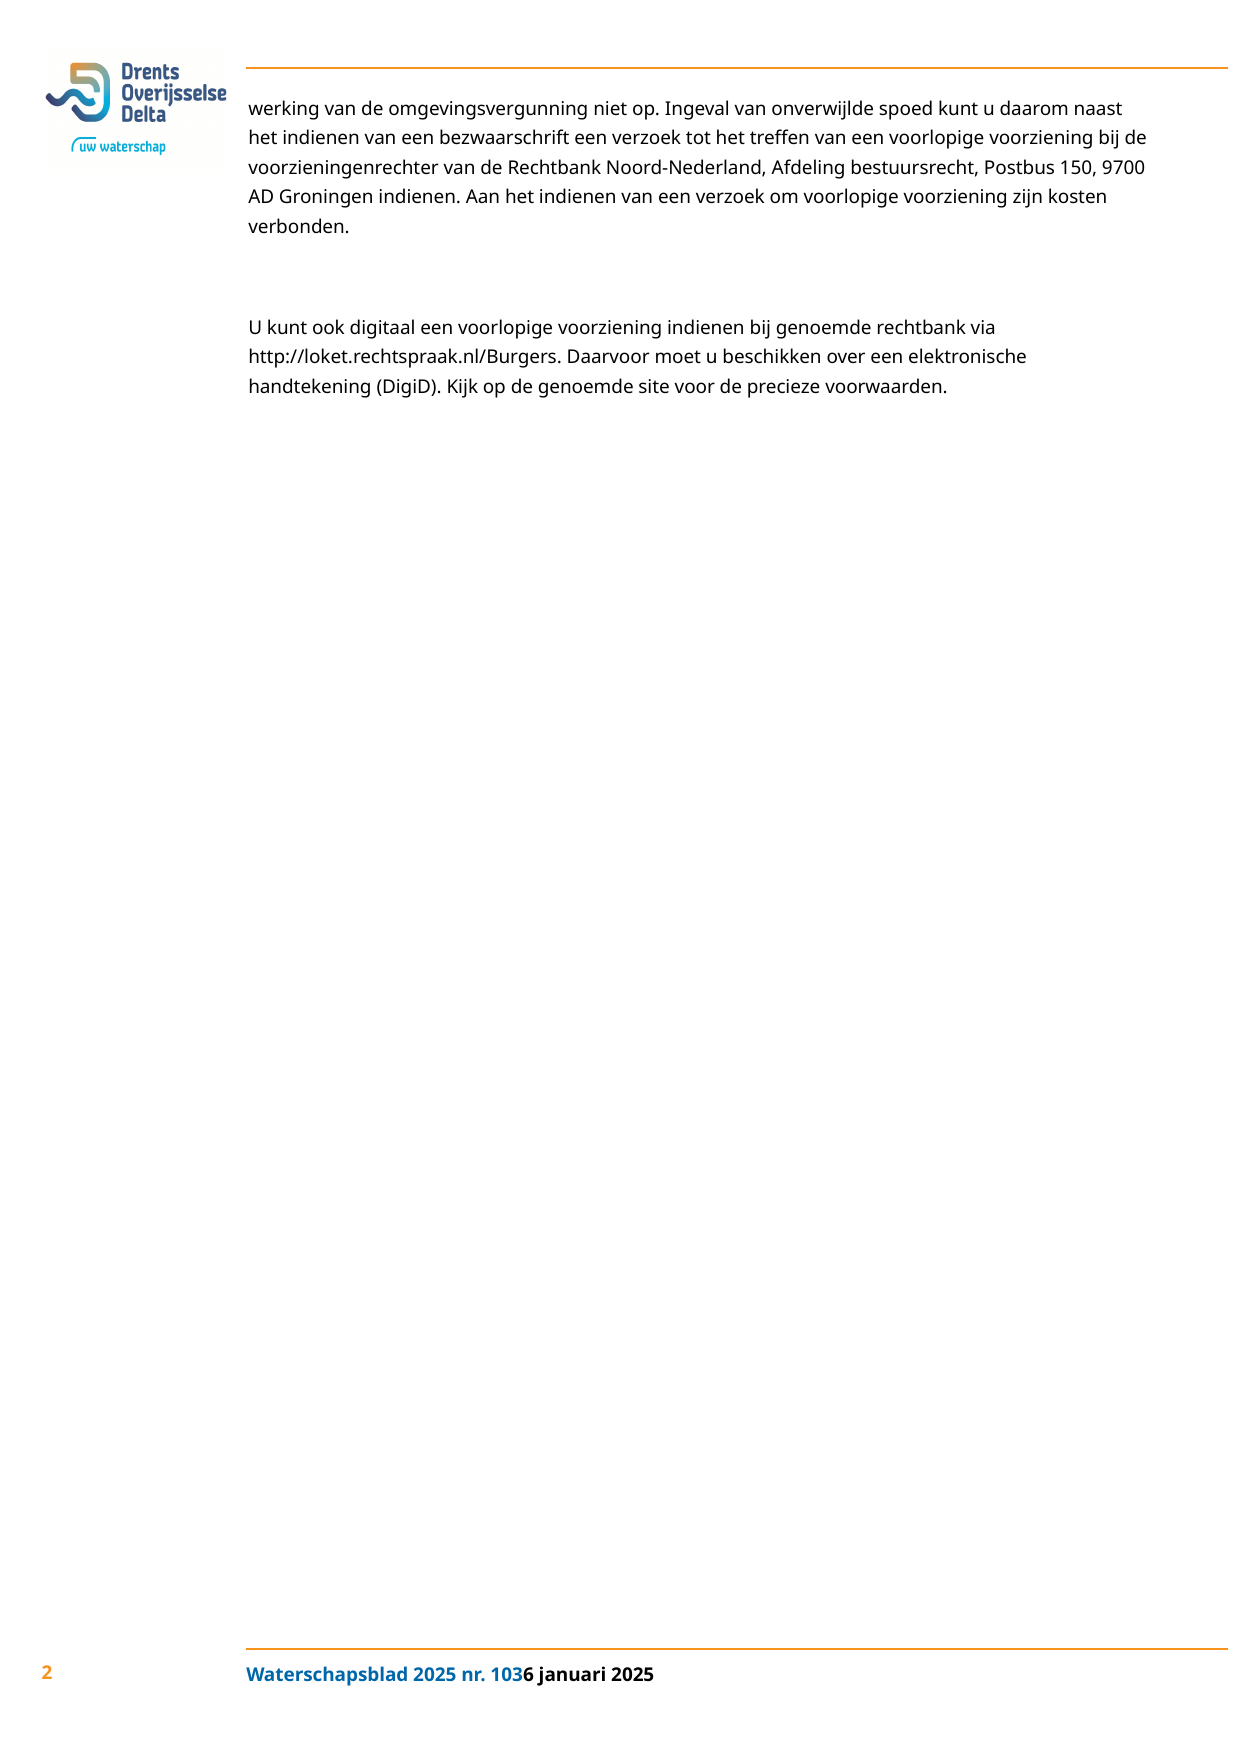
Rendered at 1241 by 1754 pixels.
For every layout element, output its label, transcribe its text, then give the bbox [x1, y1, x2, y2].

text werking van de omgevingsvergunning niet op. Ingeval van onverwijlde spoed kunt u daarom naast het indienen van een bezwaarschrift een verzoek tot het treffen van een voorlopige voorziening bij de voorzieningenrechter van de Rechtbank Noord-Nederland, Afdeling bestuursrecht, Postbus 150, 9700 AD Groningen indienen. Aan het indienen van een verzoek om voorlopige voorziening zijn kosten verbonden. [248, 95, 1152, 239]
picture [41, 47, 231, 172]
text U kunt ook digitaal een voorlopige voorziening indienen bij genoemde rechtbank via http://loket.rechtspraak.nl/Burgers. Daarvoor moet u beschikken over een elektronische handtekening (DigiD). Kijk op de genoemde site voor de precieze voorwaarden. [248, 314, 1152, 399]
